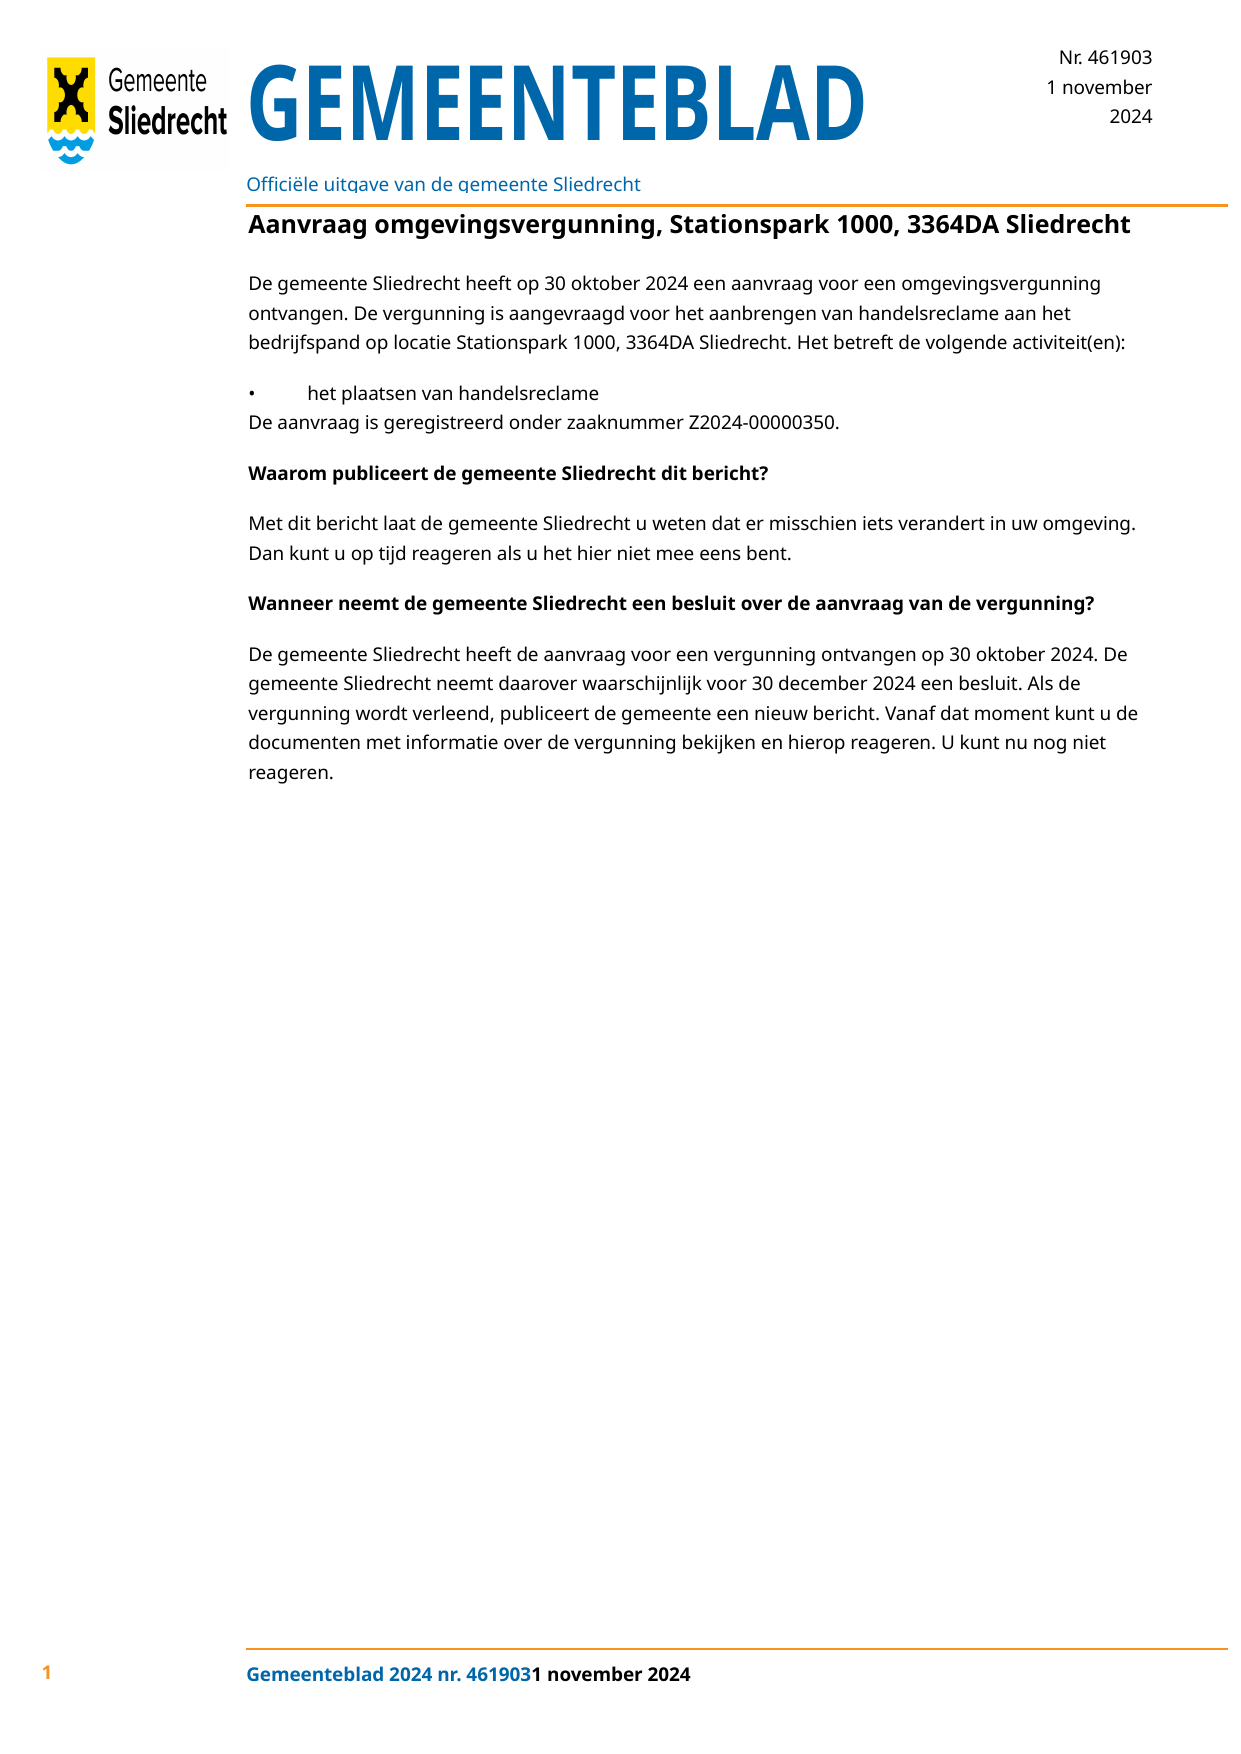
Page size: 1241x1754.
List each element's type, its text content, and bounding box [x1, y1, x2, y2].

list het plaatsen van handelsreclame [248, 380, 1152, 406]
picture [41, 47, 231, 172]
text De gemeente Sliedrecht heeft de aanvraag voor een vergunning ontvangen op 30 oktober 2024. De gemeente Sliedrecht neemt daarover waarschijnlijk voor 30 december 2024 een besluit. Als de vergunning wordt verleend, publiceert de gemeente een nieuw bericht. Vanaf dat moment kunt u de documenten met informatie over de vergunning bekijken en hierop reageren. U kunt nu nog niet reageren. [248, 641, 1152, 785]
text De gemeente Sliedrecht heeft op 30 oktober 2024 een aanvraag voor een omgevingsvergunning ontvangen. De vergunning is aangevraagd voor het aanbrengen van handelsreclame aan het bedrijfspand op locatie Stationspark 1000, 3364DA Sliedrecht. Het betreft de volgende activiteit(en): [248, 270, 1152, 355]
text De aanvraag is geregistreerd onder zaaknummer Z2024-00000350. [248, 409, 1152, 435]
text Waarom publiceert de gemeente Sliedrecht dit bericht? [248, 460, 1152, 486]
text Met dit bericht laat de gemeente Sliedrecht u weten dat er misschien iets verandert in uw omgeving. Dan kunt u op tijd reageren als u het hier niet mee eens bent. [248, 510, 1152, 566]
text Aanvraag omgevingsvergunning, Stationspark 1000, 3364DA Sliedrecht [248, 207, 1152, 241]
text Wanneer neemt de gemeente Sliedrecht een besluit over de aanvraag van de vergunning? [248, 590, 1152, 616]
